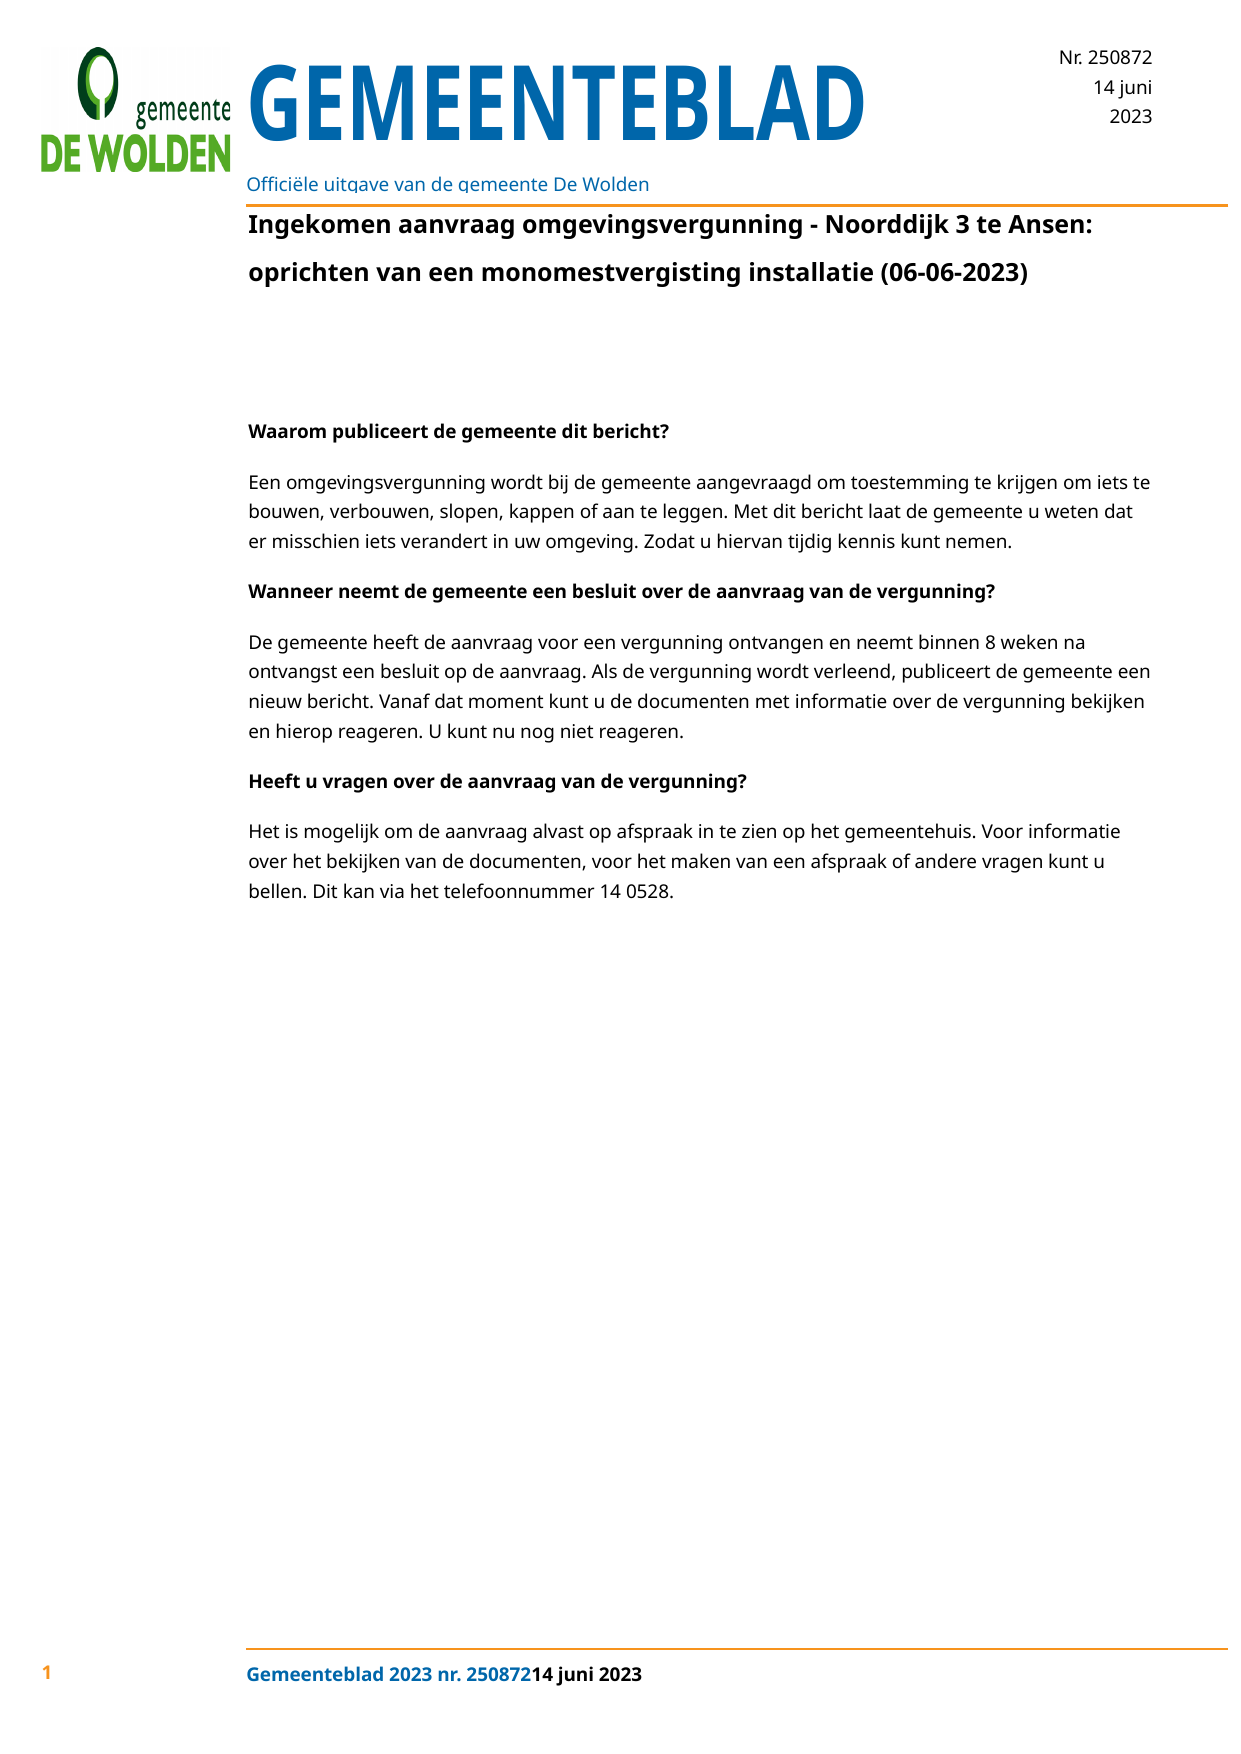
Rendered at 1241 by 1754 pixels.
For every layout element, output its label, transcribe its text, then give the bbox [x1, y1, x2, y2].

text Een omgevingsvergunning wordt bij de gemeente aangevraagd om toestemming te krijgen om iets te bouwen, verbouwen, slopen, kappen of aan te leggen. Met dit bericht laat de gemeente u weten dat er misschien iets verandert in uw omgeving. Zodat u hiervan tijdig kennis kunt nemen. [248, 469, 1152, 554]
text Waarom publiceert de gemeente dit bericht? [248, 419, 1152, 444]
text Ingekomen aanvraag omgevingsvergunning - Noorddijk 3 te Ansen: oprichten van een monomestvergisting installatie (06-06-2023) [248, 207, 1152, 288]
text De gemeente heeft de aanvraag voor een vergunning ontvangen en neemt binnen 8 weken na ontvangst een besluit op de aanvraag. Als de vergunning wordt verleend, publiceert de gemeente een nieuw bericht. Vanaf dat moment kunt u de documenten met informatie over de vergunning bekijken en hierop reageren. U kunt nu nog niet reageren. [248, 629, 1152, 744]
text Heeft u vragen over de aanvraag van de vergunning? [248, 768, 1152, 794]
text Wanneer neemt de gemeente een besluit over de aanvraag van de vergunning? [248, 579, 1152, 604]
picture [41, 47, 231, 172]
text Het is mogelijk om de aanvraag alvast op afspraak in te zien op het gemeentehuis. Voor informatie over het bekijken van de documenten, voor het maken van een afspraak of andere vragen kunt u bellen. Dit kan via het telefoonnummer 14 0528. [248, 819, 1152, 904]
